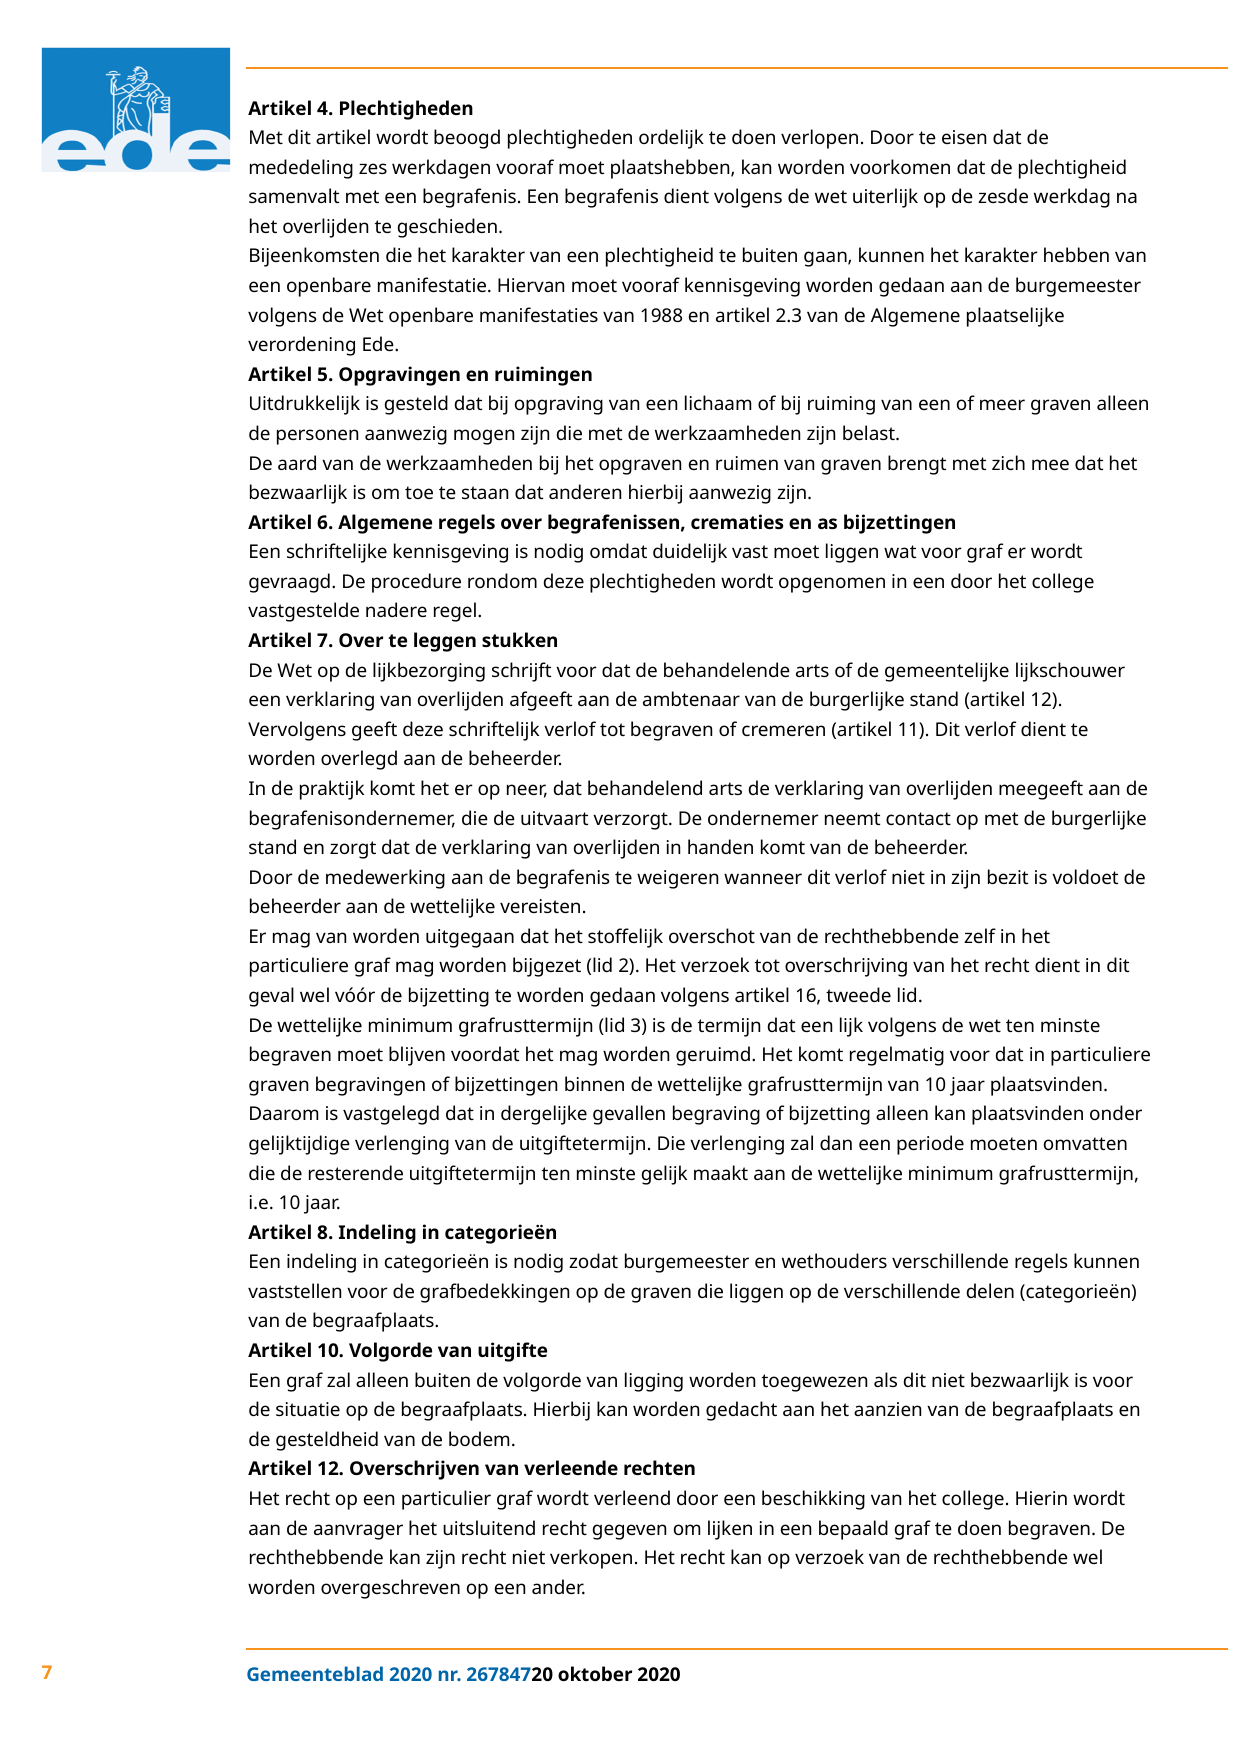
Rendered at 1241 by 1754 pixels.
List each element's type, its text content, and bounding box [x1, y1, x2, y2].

picture [41, 47, 231, 172]
text Een indeling in categorieën is nodig zodat burgemeester en wethouders verschillende regels kunnen vaststellen voor de grafbedekkingen op de graven die liggen op de verschillende delen (categorieën) van de begraafplaats. [248, 1248, 1152, 1333]
text Bijeenkomsten die het karakter van een plechtigheid te buiten gaan, kunnen het karakter hebben van een openbare manifestatie. Hiervan moet vooraf kennisgeving worden gedaan aan de burgemeester volgens de Wet openbare manifestaties van 1988 en artikel 2.3 van de Algemene plaatselijke verordening Ede. [248, 243, 1152, 357]
text Het recht op een particulier graf wordt verleend door een beschikking van het college. Hierin wordt aan de aanvrager het uitsluitend recht gegeven om lijken in een bepaald graf te doen begraven. De rechthebbende kan zijn recht niet verkopen. Het recht kan op verzoek van de rechthebbende wel worden overgeschreven op een ander. [248, 1485, 1152, 1600]
text Artikel 4. Plechtigheden [248, 95, 1152, 121]
text De wettelijke minimum grafrusttermijn (lid 3) is de termijn dat een lijk volgens de wet ten minste begraven moet blijven voordat het mag worden geruimd. Het komt regelmatig voor dat in particuliere graven begravingen of bijzettingen binnen de wettelijke grafrusttermijn van 10 jaar plaatsvinden. Daarom is vastgelegd dat in dergelijke gevallen begraving of bijzetting alleen kan plaatsvinden onder gelijktijdige verlenging van de uitgiftetermijn. Die verlenging zal dan een periode moeten omvatten die de resterende uitgiftetermijn ten minste gelijk maakt aan de wettelijke minimum grafrusttermijn, i.e. 10 jaar. [248, 1012, 1152, 1215]
text In de praktijk komt het er op neer, dat behandelend arts de verklaring van overlijden meegeeft aan de begrafenisondernemer, die de uitvaart verzorgt. De ondernemer neemt contact op met de burgerlijke stand en zorgt dat de verklaring van overlijden in handen komt van de beheerder. [248, 775, 1152, 860]
text Door de medewerking aan de begrafenis te weigeren wanneer dit verlof niet in zijn bezit is voldoet de beheerder aan de wettelijke vereisten. [248, 864, 1152, 919]
text Artikel 8. Indeling in categorieën [248, 1219, 1152, 1245]
text Artikel 5. Opgravingen en ruimingen [248, 361, 1152, 387]
text Artikel 6. Algemene regels over begrafenissen, crematies en as bijzettingen [248, 509, 1152, 535]
text Met dit artikel wordt beoogd plechtigheden ordelijk te doen verlopen. Door te eisen dat de mededeling zes werkdagen vooraf moet plaatshebben, kan worden voorkomen dat de plechtigheid samenvalt met een begrafenis. Een begrafenis dient volgens de wet uiterlijk op de zesde werkdag na het overlijden te geschieden. [248, 124, 1152, 239]
text Artikel 7. Over te leggen stukken [248, 627, 1152, 653]
text Er mag van worden uitgegaan dat het stoffelijk overschot van de rechthebbende zelf in het particuliere graf mag worden bijgezet (lid 2). Het verzoek tot overschrijving van het recht dient in dit geval wel vóór de bijzetting te worden gedaan volgens artikel 16, tweede lid. [248, 923, 1152, 1008]
text De Wet op de lijkbezorging schrijft voor dat de behandelende arts of de gemeentelijke lijkschouwer een verklaring van overlijden afgeeft aan de ambtenaar van de burgerlijke stand (artikel 12). Vervolgens geeft deze schriftelijk verlof tot begraven of cremeren (artikel 11). Dit verlof dient te worden overlegd aan de beheerder. [248, 657, 1152, 771]
text Een schriftelijke kennisgeving is nodig omdat duidelijk vast moet liggen wat voor graf er wordt gevraagd. De procedure rondom deze plechtigheden wordt opgenomen in een door het college vastgestelde nadere regel. [248, 538, 1152, 623]
text Uitdrukkelijk is gesteld dat bij opgraving van een lichaam of bij ruiming van een of meer graven alleen de personen aanwezig mogen zijn die met de werkzaamheden zijn belast. [248, 391, 1152, 446]
text Een graf zal alleen buiten de volgorde van ligging worden toegewezen als dit niet bezwaarlijk is voor de situatie op de begraafplaats. Hierbij kan worden gedacht aan het aanzien van de begraafplaats en de gesteldheid van de bodem. [248, 1367, 1152, 1452]
text Artikel 12. Overschrijven van verleende rechten [248, 1456, 1152, 1481]
text De aard van de werkzaamheden bij het opgraven en ruimen van graven brengt met zich mee dat het bezwaarlijk is om toe te staan dat anderen hierbij aanwezig zijn. [248, 450, 1152, 505]
text Artikel 10. Volgorde van uitgifte [248, 1337, 1152, 1363]
